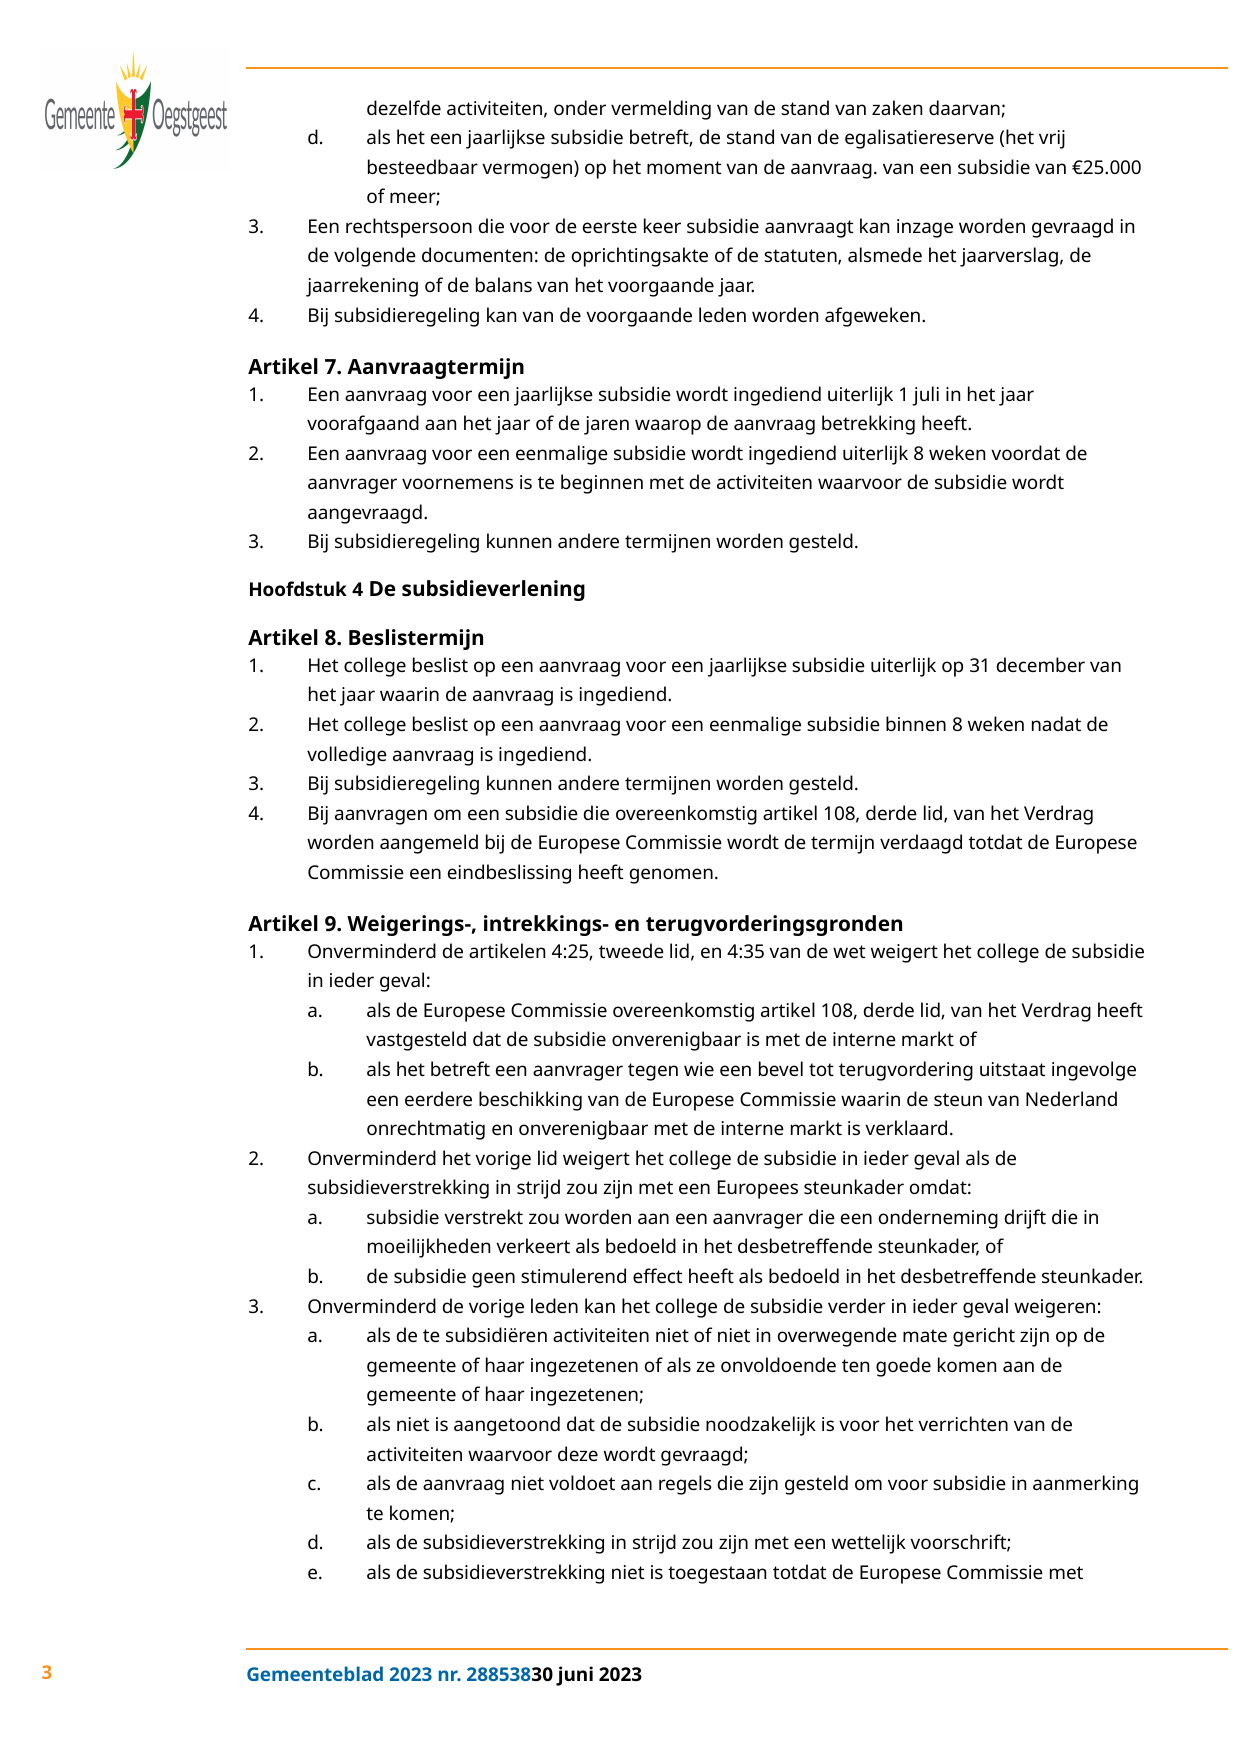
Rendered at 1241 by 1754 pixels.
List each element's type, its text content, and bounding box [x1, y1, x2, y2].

list als de subsidieverstrekking niet is toegestaan totdat de Europese Commissie met [307, 1559, 1152, 1585]
text Hoofdstuk 4 De subsidieverlening [248, 574, 1152, 603]
list Bij subsidieregeling kunnen andere termijnen worden gesteld. [248, 529, 1152, 554]
list Bij subsidieregeling kunnen andere termijnen worden gesteld. [248, 770, 1152, 796]
list Het college beslist op een aanvraag voor een jaarlijkse subsidie uiterlijk op 31 december van het jaar waarin de aanvraag is ingediend. [248, 652, 1152, 707]
text Artikel 8. Beslistermijn [248, 623, 1152, 652]
list als de subsidieverstrekking in strijd zou zijn met een wettelijk voorschrift; [307, 1529, 1152, 1555]
list als niet is aangetoond dat de subsidie noodzakelijk is voor het verrichten van de activiteiten waarvoor deze wordt gevraagd; [307, 1411, 1152, 1467]
list Een aanvraag voor een eenmalige subsidie wordt ingediend uiterlijk 8 weken voordat de aanvrager voornemens is te beginnen met de activiteiten waarvoor de subsidie wordt aangevraagd. [248, 440, 1152, 525]
list als het een jaarlijkse subsidie betreft, de stand van de egalisatiereserve (het vrij besteedbaar vermogen) op het moment van de aanvraag. van een subsidie van €25.000 of meer; [307, 124, 1152, 209]
list Bij aanvragen om een subsidie die overeenkomstig artikel 108, derde lid, van het Verdrag worden aangemeld bij de Europese Commissie wordt de termijn verdaagd totdat de Europese Commissie een eindbeslissing heeft genomen. [248, 800, 1152, 885]
list Onverminderd de vorige leden kan het college de subsidie verder in ieder geval weigeren: [248, 1293, 1152, 1319]
picture [41, 47, 231, 172]
list Het college beslist op een aanvraag voor een eenmalige subsidie binnen 8 weken nadat de volledige aanvraag is ingediend. [248, 711, 1152, 766]
list Een aanvraag voor een jaarlijkse subsidie wordt ingediend uiterlijk 1 juli in het jaar voorafgaand aan het jaar of de jaren waarop de aanvraag betrekking heeft. [248, 381, 1152, 436]
list subsidie verstrekt zou worden aan een aanvrager die een onderneming drijft die in moeilijkheden verkeert als bedoeld in het desbetreffende steunkader, of [307, 1204, 1152, 1259]
text Artikel 7. Aanvraagtermijn [248, 352, 1152, 381]
text Artikel 9. Weigerings-, intrekkings- en terugvorderingsgronden [248, 909, 1152, 938]
list Onverminderd de artikelen 4:25, tweede lid, en 4:35 van de wet weigert het college de subsidie in ieder geval: [248, 938, 1152, 993]
list dezelfde activiteiten, onder vermelding van de stand van zaken daarvan; [307, 95, 1152, 121]
list als de te subsidiëren activiteiten niet of niet in overwegende mate gericht zijn op de gemeente of haar ingezetenen of als ze onvoldoende ten goede komen aan de gemeente of haar ingezetenen; [307, 1322, 1152, 1407]
list als het betreft een aanvrager tegen wie een bevel tot terugvordering uitstaat ingevolge een eerdere beschikking van de Europese Commissie waarin de steun van Nederland onrechtmatig en onverenigbaar met de interne markt is verklaard. [307, 1056, 1152, 1141]
list Een rechtspersoon die voor de eerste keer subsidie aanvraagt kan inzage worden gevraagd in de volgende documenten: de oprichtingsakte of de statuten, alsmede het jaarverslag, de jaarrekening of de balans van het voorgaande jaar. [248, 213, 1152, 298]
list als de Europese Commissie overeenkomstig artikel 108, derde lid, van het Verdrag heeft vastgesteld dat de subsidie onverenigbaar is met de interne markt of [307, 997, 1152, 1052]
list Bij subsidieregeling kan van de voorgaande leden worden afgeweken. [248, 302, 1152, 328]
list Onverminderd het vorige lid weigert het college de subsidie in ieder geval als de subsidieverstrekking in strijd zou zijn met een Europees steunkader omdat: [248, 1145, 1152, 1200]
list als de aanvraag niet voldoet aan regels die zijn gesteld om voor subsidie in aanmerking te komen; [307, 1470, 1152, 1526]
list de subsidie geen stimulerend effect heeft als bedoeld in het desbetreffende steunkader. [307, 1263, 1152, 1289]
